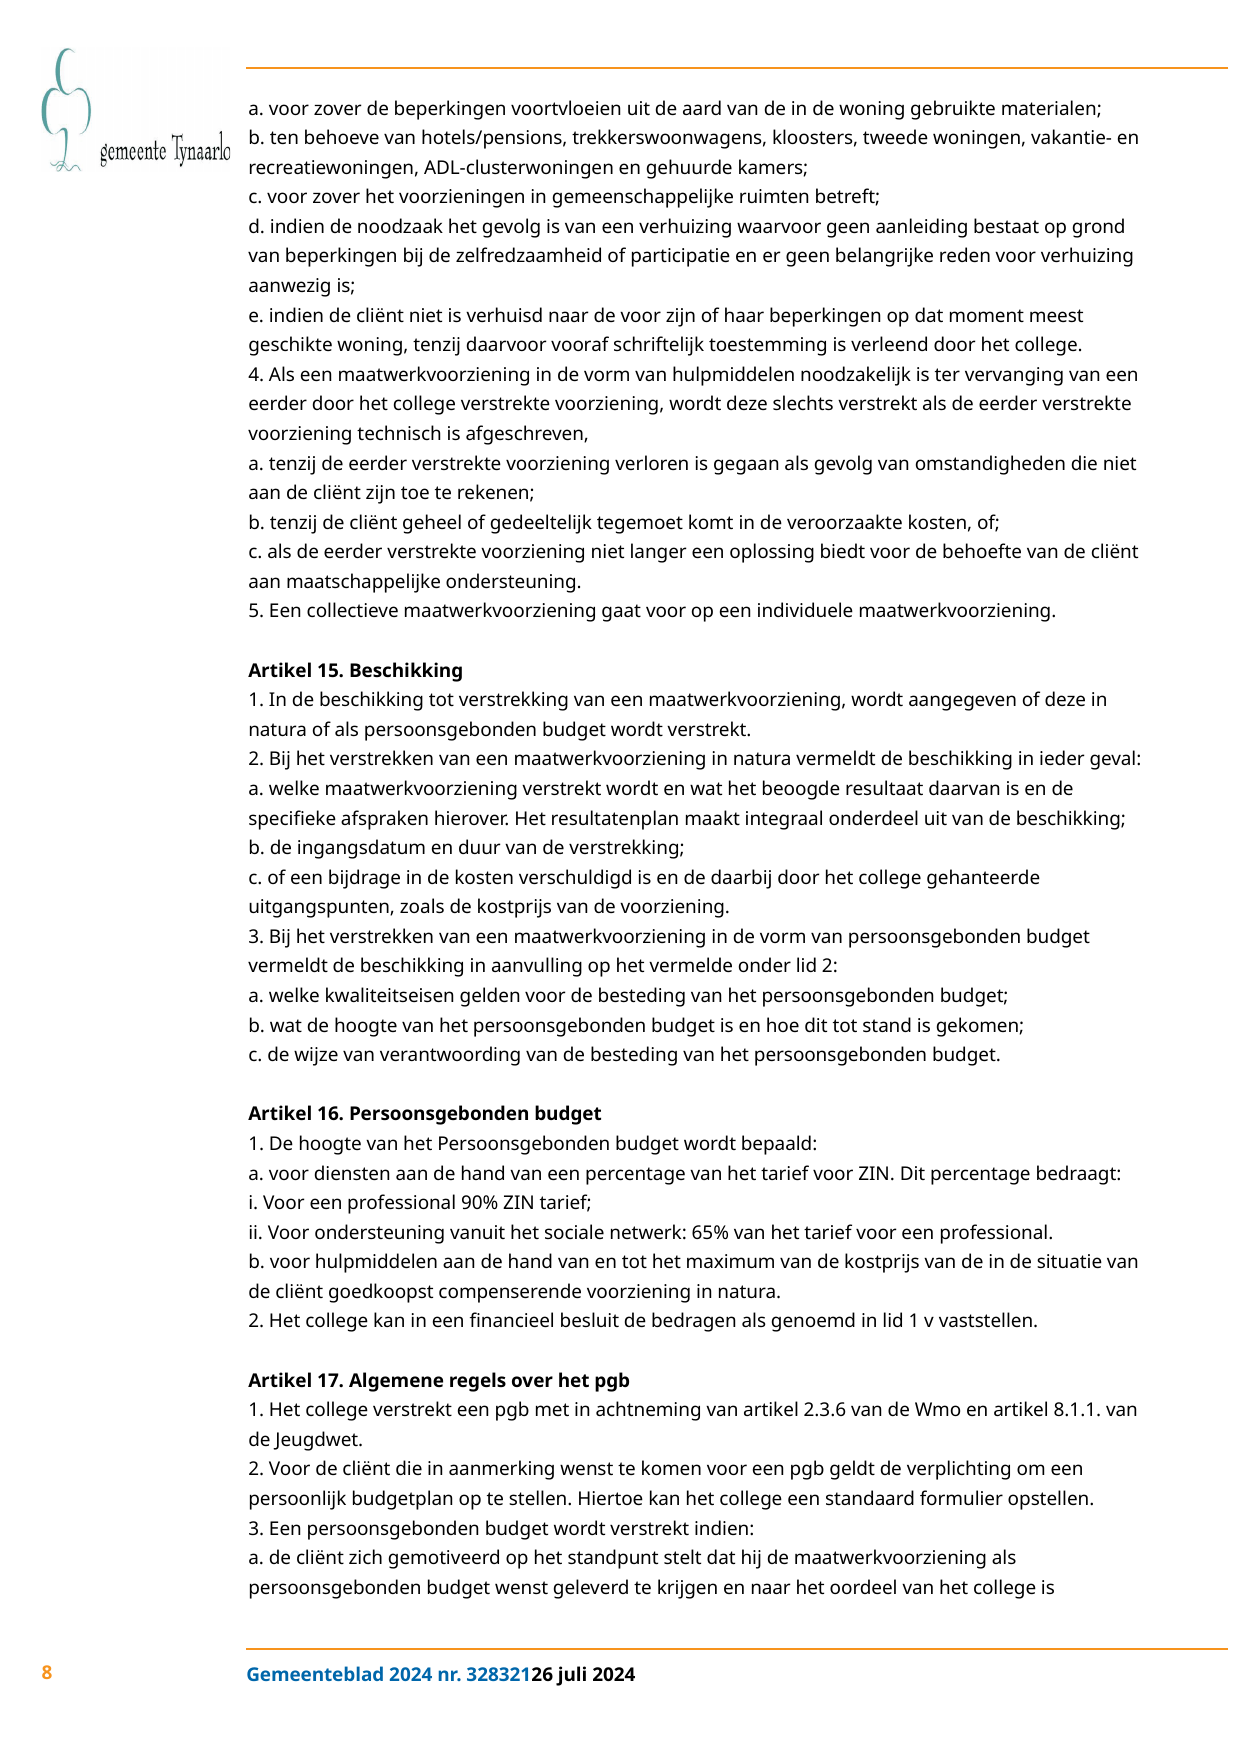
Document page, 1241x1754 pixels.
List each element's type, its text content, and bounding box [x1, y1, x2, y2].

text 1. De hoogte van het Persoonsgebonden budget wordt bepaald: [248, 1130, 1152, 1156]
text 2. Bij het verstrekken van een maatwerkvoorziening in natura vermeldt de beschikking in ieder geval: [248, 746, 1152, 771]
text a. tenzij de eerder verstrekte voorziening verloren is gegaan als gevolg van omstandigheden die niet aan de cliënt zijn toe te rekenen; [248, 450, 1152, 505]
text Artikel 16. Persoonsgebonden budget [248, 1101, 1152, 1126]
text c. voor zover het voorzieningen in gemeenschappelijke ruimten betreft; [248, 183, 1152, 209]
text 3. Bij het verstrekken van een maatwerkvoorziening in de vorm van persoonsgebonden budget vermeldt de beschikking in aanvulling op het vermelde onder lid 2: [248, 923, 1152, 978]
picture [41, 47, 231, 172]
text a. voor diensten aan de hand van een percentage van het tarief voor ZIN. Dit percentage bedraagt: [248, 1160, 1152, 1186]
text 2. Het college kan in een financieel besluit de bedragen als genoemd in lid 1 v vaststellen. [248, 1308, 1152, 1333]
text b. wat de hoogte van het persoonsgebonden budget is en hoe dit tot stand is gekomen; [248, 1012, 1152, 1038]
text 5. Een collectieve maatwerkvoorziening gaat voor op een individuele maatwerkvoorziening. [248, 598, 1152, 623]
text 2. Voor de cliënt die in aanmerking wenst te komen voor een pgb geldt de verplichting om een persoonlijk budgetplan op te stellen. Hiertoe kan het college een standaard formulier opstellen. [248, 1456, 1152, 1511]
text 1. Het college verstrekt een pgb met in achtneming van artikel 2.3.6 van de Wmo en artikel 8.1.1. van de Jeugdwet. [248, 1396, 1152, 1452]
text b. voor hulpmiddelen aan de hand van en tot het maximum van de kostprijs van de in de situatie van de cliënt goedkoopst compenserende voorziening in natura. [248, 1248, 1152, 1304]
text c. de wijze van verantwoording van de besteding van het persoonsgebonden budget. [248, 1041, 1152, 1067]
text a. welke kwaliteitseisen gelden voor de besteding van het persoonsgebonden budget; [248, 982, 1152, 1008]
text c. als de eerder verstrekte voorziening niet langer een oplossing biedt voor de behoefte van de cliënt aan maatschappelijke ondersteuning. [248, 538, 1152, 594]
text 3. Een persoonsgebonden budget wordt verstrekt indien: [248, 1515, 1152, 1541]
text a. de cliënt zich gemotiveerd op het standpunt stelt dat hij de maatwerkvoorziening als persoonsgebonden budget wenst geleverd te krijgen en naar het oordeel van het college is [248, 1544, 1152, 1600]
text Artikel 17. Algemene regels over het pgb [248, 1367, 1152, 1393]
text 1. In de beschikking tot verstrekking van een maatwerkvoorziening, wordt aangegeven of deze in natura of als persoonsgebonden budget wordt verstrekt. [248, 686, 1152, 742]
text ii. Voor ondersteuning vanuit het sociale netwerk: 65% van het tarief voor een professional. [248, 1219, 1152, 1245]
text Artikel 15. Beschikking [248, 657, 1152, 683]
text b. ten behoeve van hotels/pensions, trekkerswoonwagens, kloosters, tweede woningen, vakantie- en recreatiewoningen, ADL-clusterwoningen en gehuurde kamers; [248, 124, 1152, 180]
text 4. Als een maatwerkvoorziening in de vorm van hulpmiddelen noodzakelijk is ter vervanging van een eerder door het college verstrekte voorziening, wordt deze slechts verstrekt als de eerder verstrekte voorziening technisch is afgeschreven, [248, 361, 1152, 446]
text b. tenzij de cliënt geheel of gedeeltelijk tegemoet komt in de veroorzaakte kosten, of; [248, 509, 1152, 535]
text c. of een bijdrage in de kosten verschuldigd is en de daarbij door het college gehanteerde uitgangspunten, zoals de kostprijs van de voorziening. [248, 864, 1152, 919]
text e. indien de cliënt niet is verhuisd naar de voor zijn of haar beperkingen op dat moment meest geschikte woning, tenzij daarvoor vooraf schriftelijk toestemming is verleend door het college. [248, 302, 1152, 357]
text i. Voor een professional 90% ZIN tarief; [248, 1189, 1152, 1215]
text d. indien de noodzaak het gevolg is van een verhuizing waarvoor geen aanleiding bestaat op grond van beperkingen bij de zelfredzaamheid of participatie en er geen belangrijke reden voor verhuizing aanwezig is; [248, 213, 1152, 298]
text a. welke maatwerkvoorziening verstrekt wordt en wat het beoogde resultaat daarvan is en de specifieke afspraken hierover. Het resultatenplan maakt integraal onderdeel uit van de beschikking; [248, 775, 1152, 831]
text b. de ingangsdatum en duur van de verstrekking; [248, 834, 1152, 860]
text a. voor zover de beperkingen voortvloeien uit de aard van de in de woning gebruikte materialen; [248, 95, 1152, 121]
